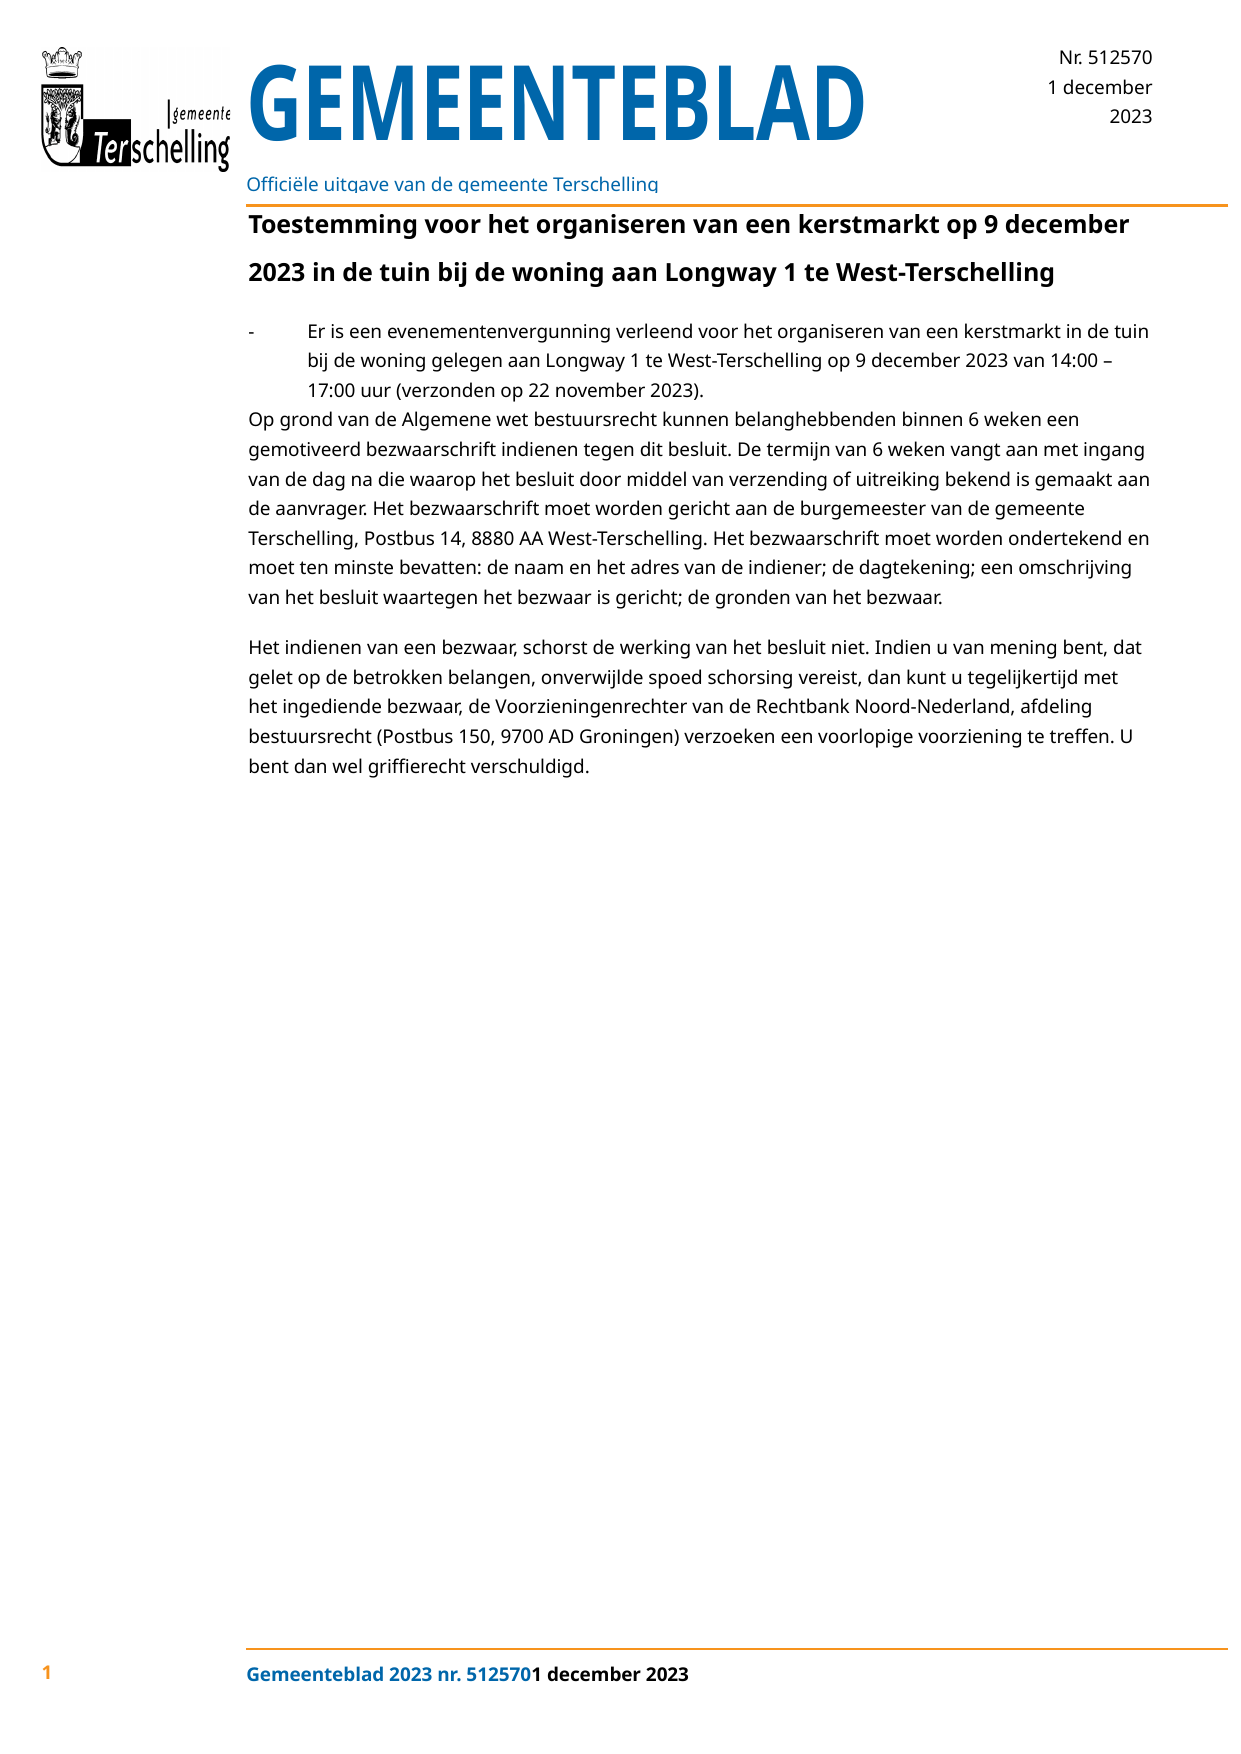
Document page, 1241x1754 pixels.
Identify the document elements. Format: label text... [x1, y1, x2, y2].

picture [41, 47, 231, 172]
text Het indienen van een bezwaar, schorst de werking van het besluit niet. Indien u van mening bent, dat gelet op de betrokken belangen, onverwijlde spoed schorsing vereist, dan kunt u tegelijkertijd met het ingediende bezwaar, de Voorzieningenrechter van de Rechtbank Noord-Nederland, afdeling bestuursrecht (Postbus 150, 9700 AD Groningen) verzoeken een voorlopige voorziening te treffen. U bent dan wel griffierecht verschuldigd. [248, 634, 1152, 779]
text Toestemming voor het organiseren van een kerstmarkt op 9 december 2023 in de tuin bij de woning aan Longway 1 te West-Terschelling [248, 207, 1152, 288]
text Op grond van de Algemene wet bestuursrecht kunnen belanghebbenden binnen 6 weken een gemotiveerd bezwaarschrift indienen tegen dit besluit. De termijn van 6 weken vangt aan met ingang van de dag na die waarop het besluit door middel van verzending of uitreiking bekend is gemaakt aan de aanvrager. Het bezwaarschrift moet worden gericht aan de burgemeester van de gemeente Terschelling, Postbus 14, 8880 AA West-Terschelling. Het bezwaarschrift moet worden ondertekend en moet ten minste bevatten: de naam en het adres van de indiener; de dagtekening; een omschrijving van het besluit waartegen het bezwaar is gericht; de gronden van het bezwaar. [248, 407, 1152, 610]
list Er is een evenementenvergunning verleend voor het organiseren van een kerstmarkt in de tuin bij de woning gelegen aan Longway 1 te West-Terschelling op 9 december 2023 van 14:00 – 17:00 uur (verzonden op 22 november 2023). [248, 318, 1152, 403]
